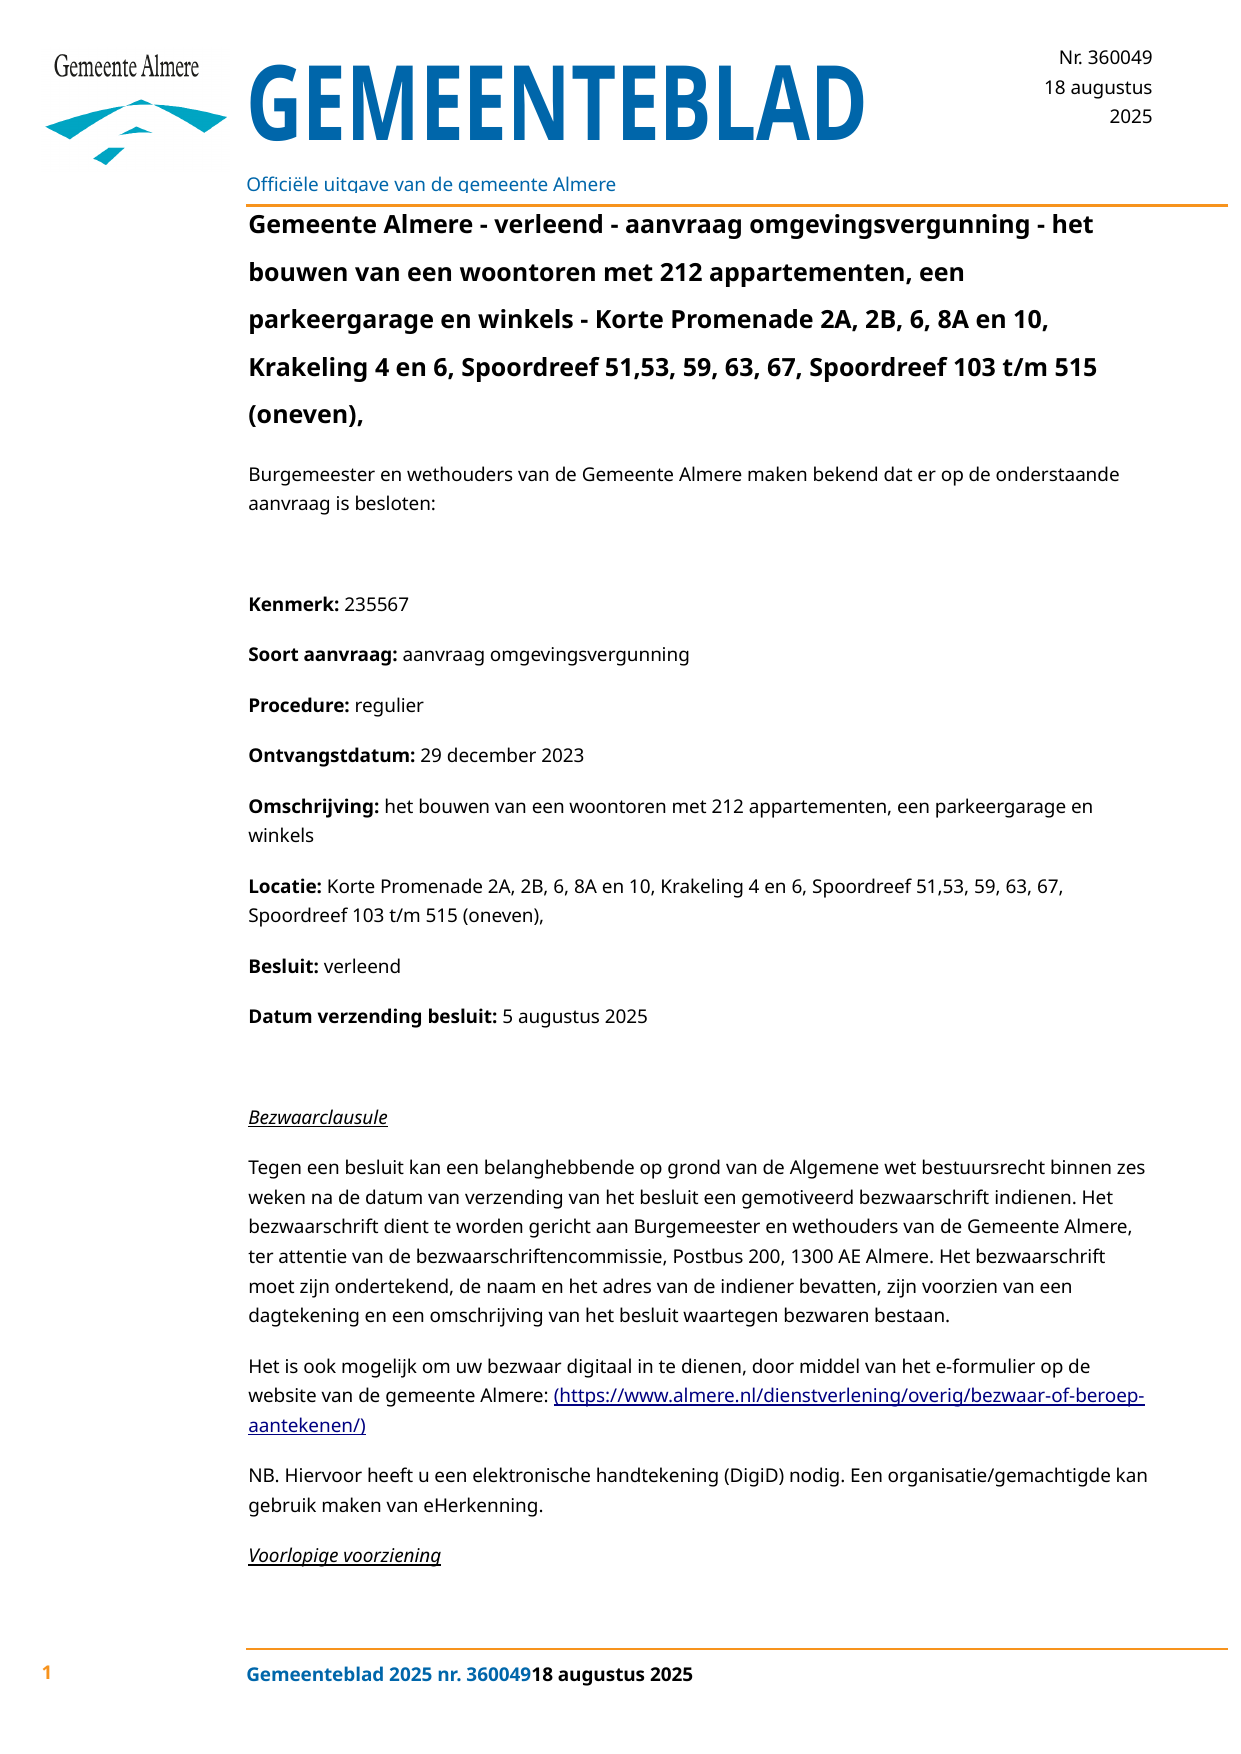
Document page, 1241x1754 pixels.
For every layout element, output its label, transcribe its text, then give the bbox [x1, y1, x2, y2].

text Bezwaarclausule [248, 1104, 1152, 1130]
text Datum verzending besluit: 5 augustus 2025 [248, 1003, 1152, 1029]
text Burgemeester en wethouders van de Gemeente Almere maken bekend dat er op de onderstaande aanvraag is besloten: [248, 461, 1152, 516]
text Besluit: verleend [248, 953, 1152, 978]
text Het is ook mogelijk om uw bezwaar digitaal in te dienen, door middel van het e-formulier op de website van de gemeente Almere: (https://www.almere.nl/dienstverlening/overig/bezwaar-of-beroep-aantekenen/) [248, 1353, 1152, 1438]
text Kenmerk: 235567 [248, 591, 1152, 617]
text Voorlopige voorziening [248, 1542, 1152, 1568]
text Ontvangstdatum: 29 december 2023 [248, 742, 1152, 768]
text Locatie: Korte Promenade 2A, 2B, 6, 8A en 10, Krakeling 4 en 6, Spoordreef 51,53, 59, 63, 67, Spoordreef 103 t/m 515 (oneven), [248, 873, 1152, 928]
text NB. Hiervoor heeft u een elektronische handtekening (DigiD) nodig. Een organisatie/gemachtigde kan gebruik maken van eHerkenning. [248, 1462, 1152, 1518]
picture [41, 47, 231, 172]
text Omschrijving: het bouwen van een woontoren met 212 appartementen, een parkeergarage en winkels [248, 793, 1152, 848]
text Tegen een besluit kan een belanghebbende op grond van de Algemene wet bestuursrecht binnen zes weken na de datum van verzending van het besluit een gemotiveerd bezwaarschrift indienen. Het bezwaarschrift dient te worden gericht aan Burgemeester en wethouders van de Gemeente Almere, ter attentie van de bezwaarschriftencommissie, Postbus 200, 1300 AE Almere. Het bezwaarschrift moet zijn ondertekend, de naam en het adres van de indiener bevatten, zijn voorzien van een dagtekening en een omschrijving van het besluit waartegen bezwaren bestaan. [248, 1154, 1152, 1328]
text Gemeente Almere - verleend - aanvraag omgevingsvergunning - het bouwen van een woontoren met 212 appartementen, een parkeergarage en winkels - Korte Promenade 2A, 2B, 6, 8A en 10, Krakeling 4 en 6, Spoordreef 51,53, 59, 63, 67, Spoordreef 103 t/m 515 (oneven), [248, 207, 1152, 431]
text Procedure: regulier [248, 692, 1152, 718]
text Soort aanvraag: aanvraag omgevingsvergunning [248, 642, 1152, 667]
